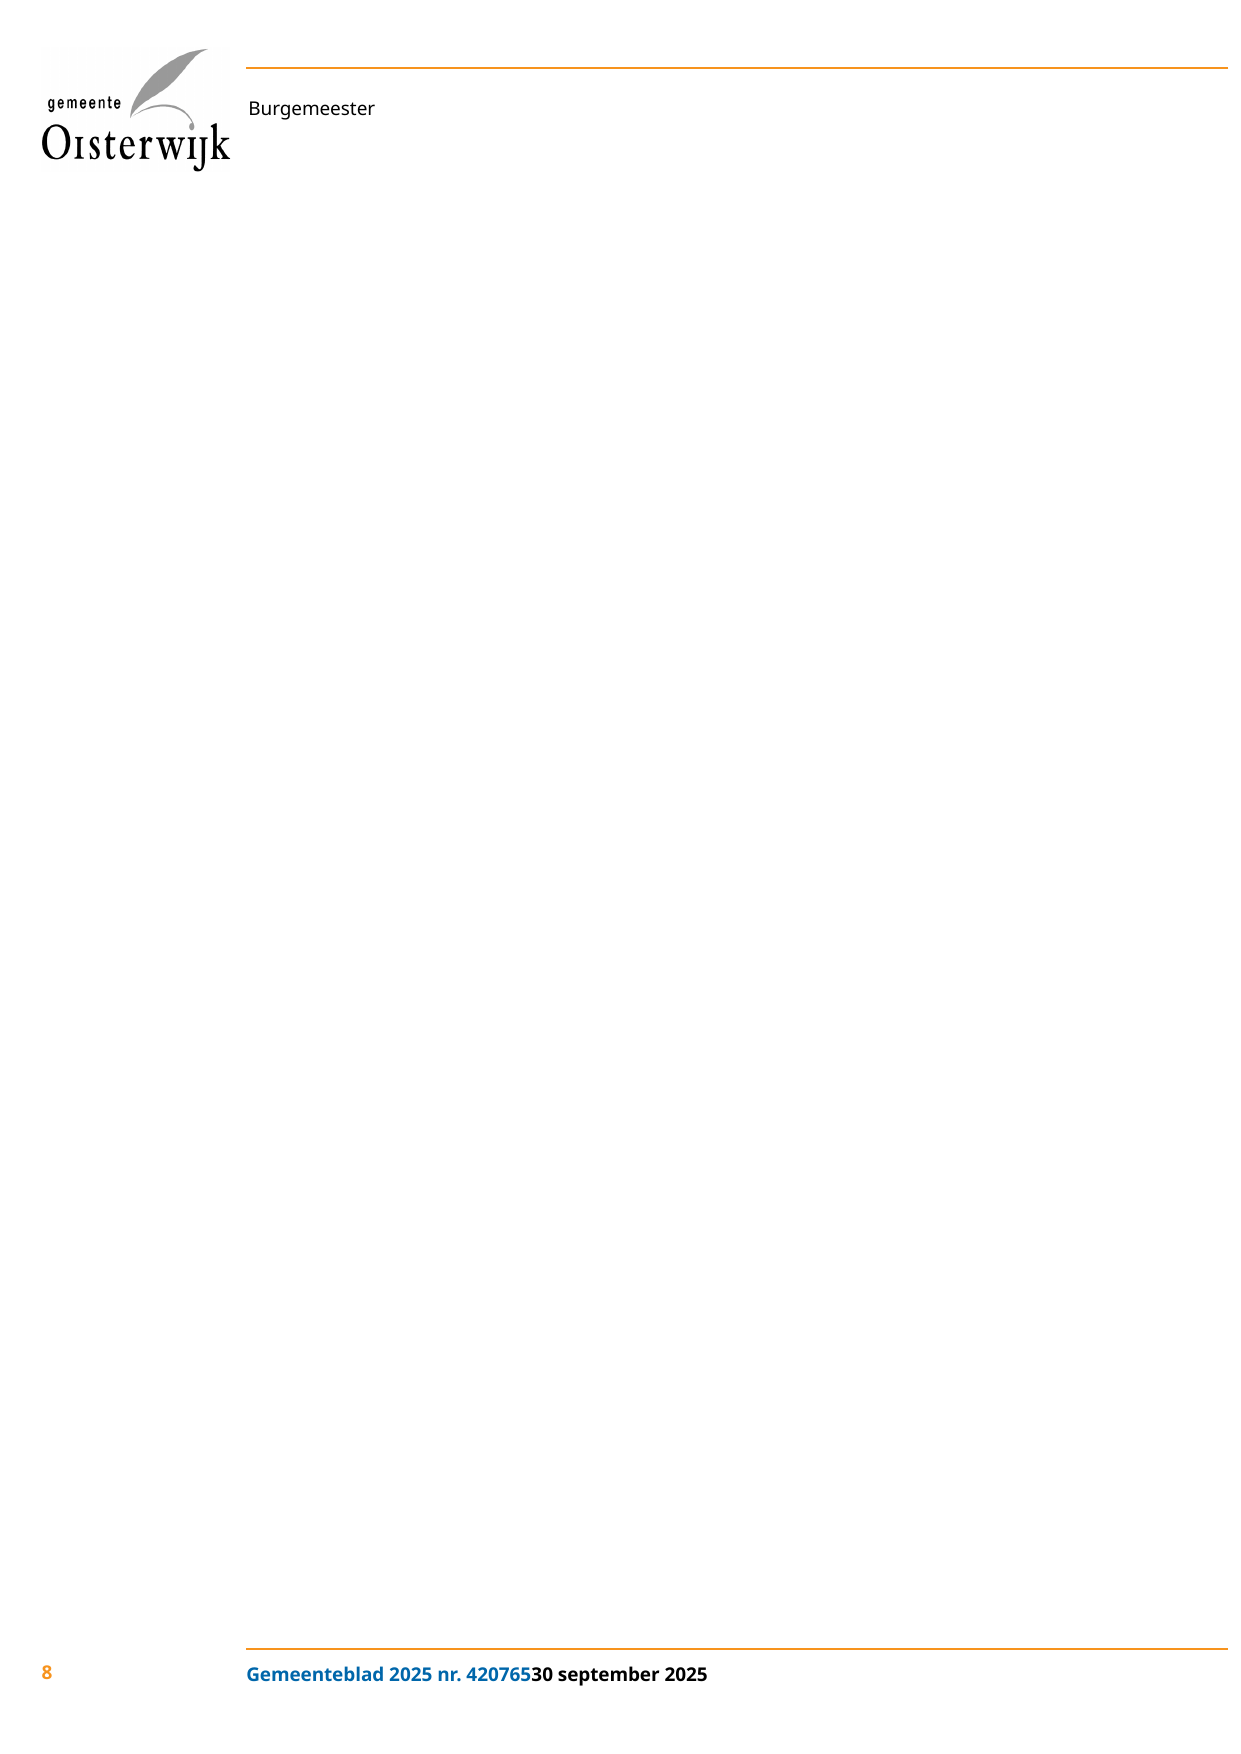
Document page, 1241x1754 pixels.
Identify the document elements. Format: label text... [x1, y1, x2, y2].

picture [41, 47, 231, 172]
text Burgemeester [248, 95, 1152, 121]
